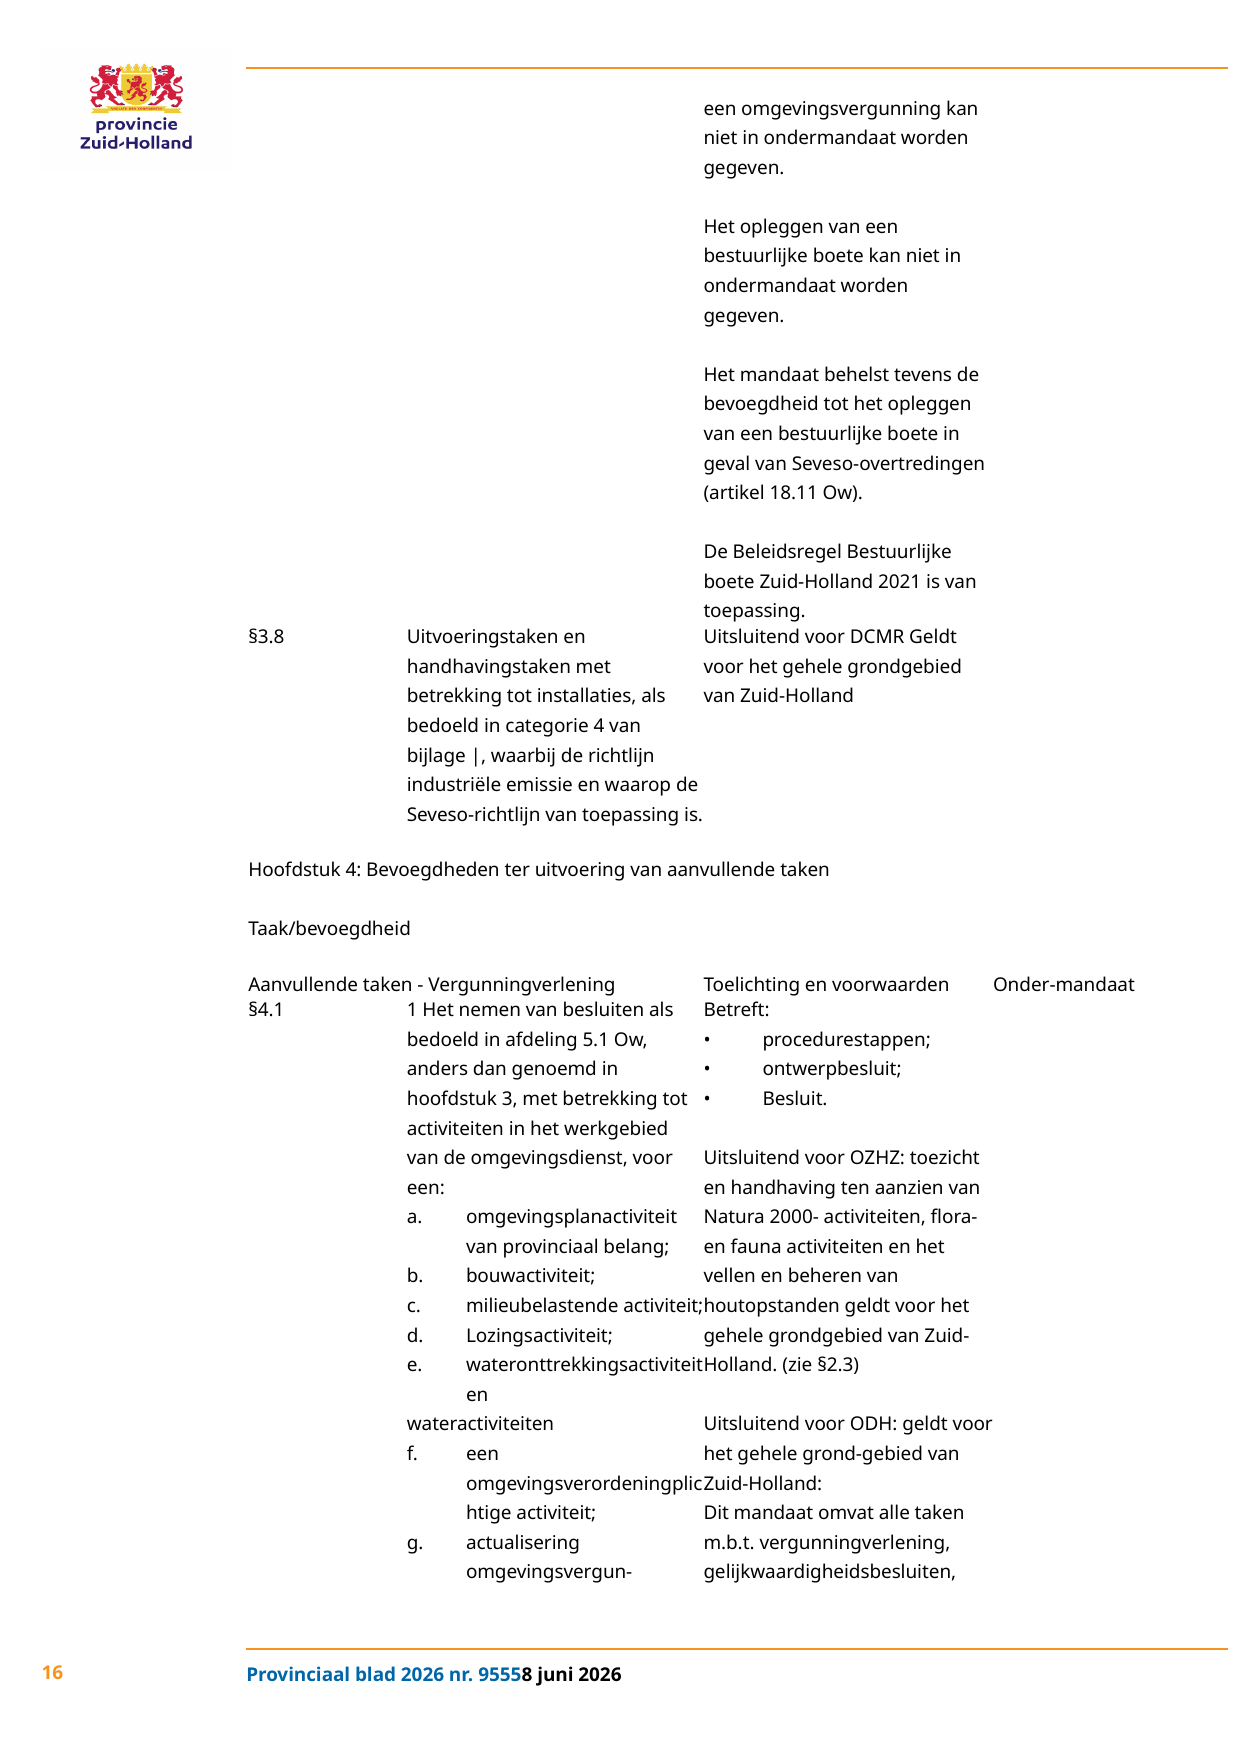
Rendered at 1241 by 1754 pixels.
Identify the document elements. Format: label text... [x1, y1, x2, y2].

table_cell Betreft: procedurestappen; ontwerpbesluit; Besluit. Uitsluitend voor OZHZ: toezicht en handhaving ten aanzien van Natura 2000- activiteiten, flora- en fauna activiteiten en het vellen en beheren van houtopstanden geldt voor het gehele grondgebied van Zuid-Holland. (zie §2.3) Uitsluitend voor ODH: geldt voor het gehele grond-gebied van Zuid-Holland: Dit mandaat omvat alle taken m.b.t. vergunningverlening, gelijkwaardigheidsbesluiten, [703, 996, 993, 1584]
table_cell 1 Het nemen van besluiten als bedoeld in afdeling 5.1 Ow, anders dan genoemd in hoofdstuk 3, met betrekking tot activiteiten in het werkgebied van de omgevingsdienst, voor een: omgevingsplanactiviteit van provinciaal belang; bouwactiviteit; milieubelastende activiteit; Lozingsactiviteit; wateronttrekkingsactiviteit en wateractiviteiten een omgevingsverordeningplichtige activiteit; actualisering omgevingsvergun- [407, 996, 703, 1584]
table_cell Toelichting en voorwaarden [703, 971, 993, 996]
table_cell §4.1 [248, 996, 407, 1584]
table_cell [993, 996, 1152, 1584]
table_cell [993, 95, 1152, 623]
table_cell Uitsluitend voor DCMR Geldt voor het gehele grondgebied van Zuid-Holland [703, 624, 993, 827]
table_cell Aanvullende taken - Vergunningverlening [248, 971, 703, 996]
table_cell Onder-mandaat [993, 971, 1152, 996]
table_cell §3.8 [248, 624, 407, 827]
table_cell Hoofdstuk 4: Bevoegdheden ter uitvoering van aanvullende taken Taak/bevoegdheid [248, 827, 1152, 971]
table_cell [407, 95, 703, 623]
table_cell [248, 95, 407, 623]
table_cell Uitvoeringstaken en handhavingstaken met betrekking tot installaties, als bedoeld in categorie 4 van bijlage |, waarbij de richtlijn industriële emissie en waarop de Seveso-richtlijn van toepassing is. [407, 624, 703, 827]
table_cell een omgevingsvergunning kan niet in ondermandaat worden gegeven. Het opleggen van een bestuurlijke boete kan niet in ondermandaat worden gegeven. Het mandaat behelst tevens de bevoegdheid tot het opleggen van een bestuurlijke boete in geval van Seveso-overtredingen (artikel 18.11 Ow). De Beleidsregel Bestuurlijke boete Zuid-Holland 2021 is van toepassing. [703, 95, 993, 623]
table_cell [993, 624, 1152, 827]
picture [41, 47, 231, 172]
